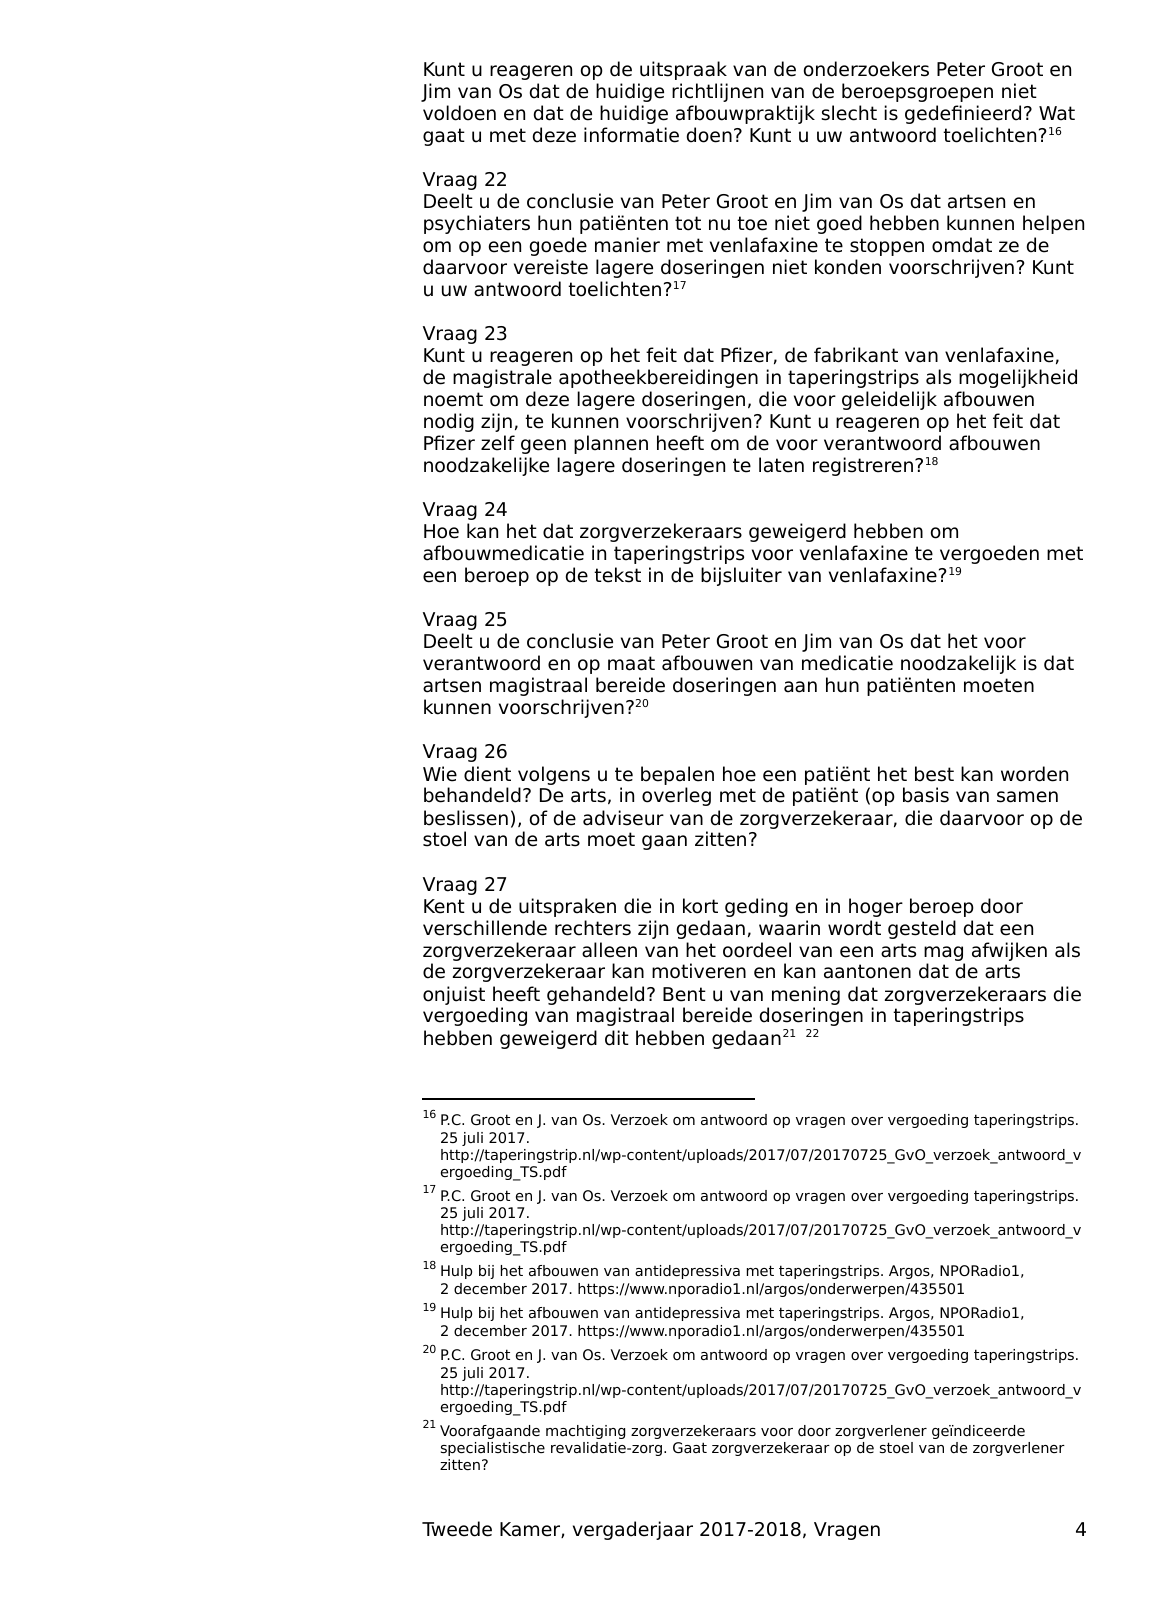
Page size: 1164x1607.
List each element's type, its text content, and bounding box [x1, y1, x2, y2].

text P.C. Groot en J. van Os. Verzoek om antwoord op vragen over vergoeding taperingstrips. 25 juli 2017. http://taperingstrip.nl/wp-content/uploads/2017/07/20170725_GvO_verzoek_antwoord_vergoeding_TS.pdf [422, 1108, 1087, 1181]
text Deelt u de conclusie van Peter Groot en Jim van Os dat het voor verantwoord en op maat afbouwen van medicatie noodzakelijk is dat artsen magistraal bereide doseringen aan hun patiënten moeten kunnen voorschrijven? [422, 631, 1087, 719]
text Deelt u de conclusie van Peter Groot en Jim van Os dat artsen en psychiaters hun patiënten tot nu toe niet goed hebben kunnen helpen om op een goede manier met venlafaxine te stoppen omdat ze de daarvoor vereiste lagere doseringen niet konden voorschrijven? Kunt u uw antwoord toelichten? [422, 191, 1087, 301]
text Hulp bij het afbouwen van antidepressiva met taperingstrips. Argos, NPORadio1, 2 december 2017. https://www.nporadio1.nl/argos/onderwerpen/435501 [422, 1301, 1087, 1340]
text Vraag 25 [422, 609, 1087, 631]
text Vraag 22 [422, 169, 1087, 191]
text Voorafgaande machtiging zorgverzekeraars voor door zorgverlener geïndiceerde specialistische revalidatie-zorg. Gaat zorgverzekeraar op de stoel van de zorgverlener zitten? [422, 1418, 1087, 1474]
text P.C. Groot en J. van Os. Verzoek om antwoord op vragen over vergoeding taperingstrips. 25 juli 2017. http://taperingstrip.nl/wp-content/uploads/2017/07/20170725_GvO_verzoek_antwoord_vergoeding_TS.pdf [422, 1343, 1087, 1416]
text Vraag 27 [422, 873, 1087, 896]
text Hulp bij het afbouwen van antidepressiva met taperingstrips. Argos, NPORadio1, 2 december 2017. https://www.nporadio1.nl/argos/onderwerpen/435501 [422, 1259, 1087, 1298]
text Kent u de uitspraken die in kort geding en in hoger beroep door verschillende rechters zijn gedaan, waarin wordt gesteld dat een zorgverzekeraar alleen van het oordeel van een arts mag afwijken als de zorgverzekeraar kan motiveren en kan aantonen dat de arts onjuist heeft gehandeld? Bent u van mening dat zorgverzekeraars die vergoeding van magistraal bereide doseringen in taperingstrips hebben geweigerd dit hebben gedaan [422, 896, 1087, 1049]
text Wie dient volgens u te bepalen hoe een patiënt het best kan worden behandeld? De arts, in overleg met de patiënt (op basis van samen beslissen), of de adviseur van de zorgverzekeraar, die daarvoor op de stoel van de arts moet gaan zitten? [422, 763, 1087, 851]
text P.C. Groot en J. van Os. Verzoek om antwoord op vragen over vergoeding taperingstrips. 25 juli 2017. http://taperingstrip.nl/wp-content/uploads/2017/07/20170725_GvO_verzoek_antwoord_vergoeding_TS.pdf [422, 1183, 1087, 1256]
text Vraag 26 [422, 741, 1087, 763]
text Hoe kan het dat zorgverzekeraars geweigerd hebben om afbouwmedicatie in taperingstrips voor venlafaxine te vergoeden met een beroep op de tekst in de bijsluiter van venlafaxine? [422, 521, 1087, 587]
text Kunt u reageren op de uitspraak van de onderzoekers Peter Groot en Jim van Os dat de huidige richtlijnen van de beroepsgroepen niet voldoen en dat de huidige afbouwpraktijk slecht is gedefinieerd? Wat gaat u met deze informatie doen? Kunt u uw antwoord toelichten? [422, 59, 1087, 147]
text Vraag 23 [422, 323, 1087, 345]
text Kunt u reageren op het feit dat Pfizer, de fabrikant van venlafaxine, de magistrale apotheekbereidingen in taperingstrips als mogelijkheid noemt om deze lagere doseringen, die voor geleidelijk afbouwen nodig zijn, te kunnen voorschrijven? Kunt u reageren op het feit dat Pfizer zelf geen plannen heeft om de voor verantwoord afbouwen noodzakelijke lagere doseringen te laten registreren? [422, 345, 1087, 477]
text Vraag 24 [422, 499, 1087, 521]
